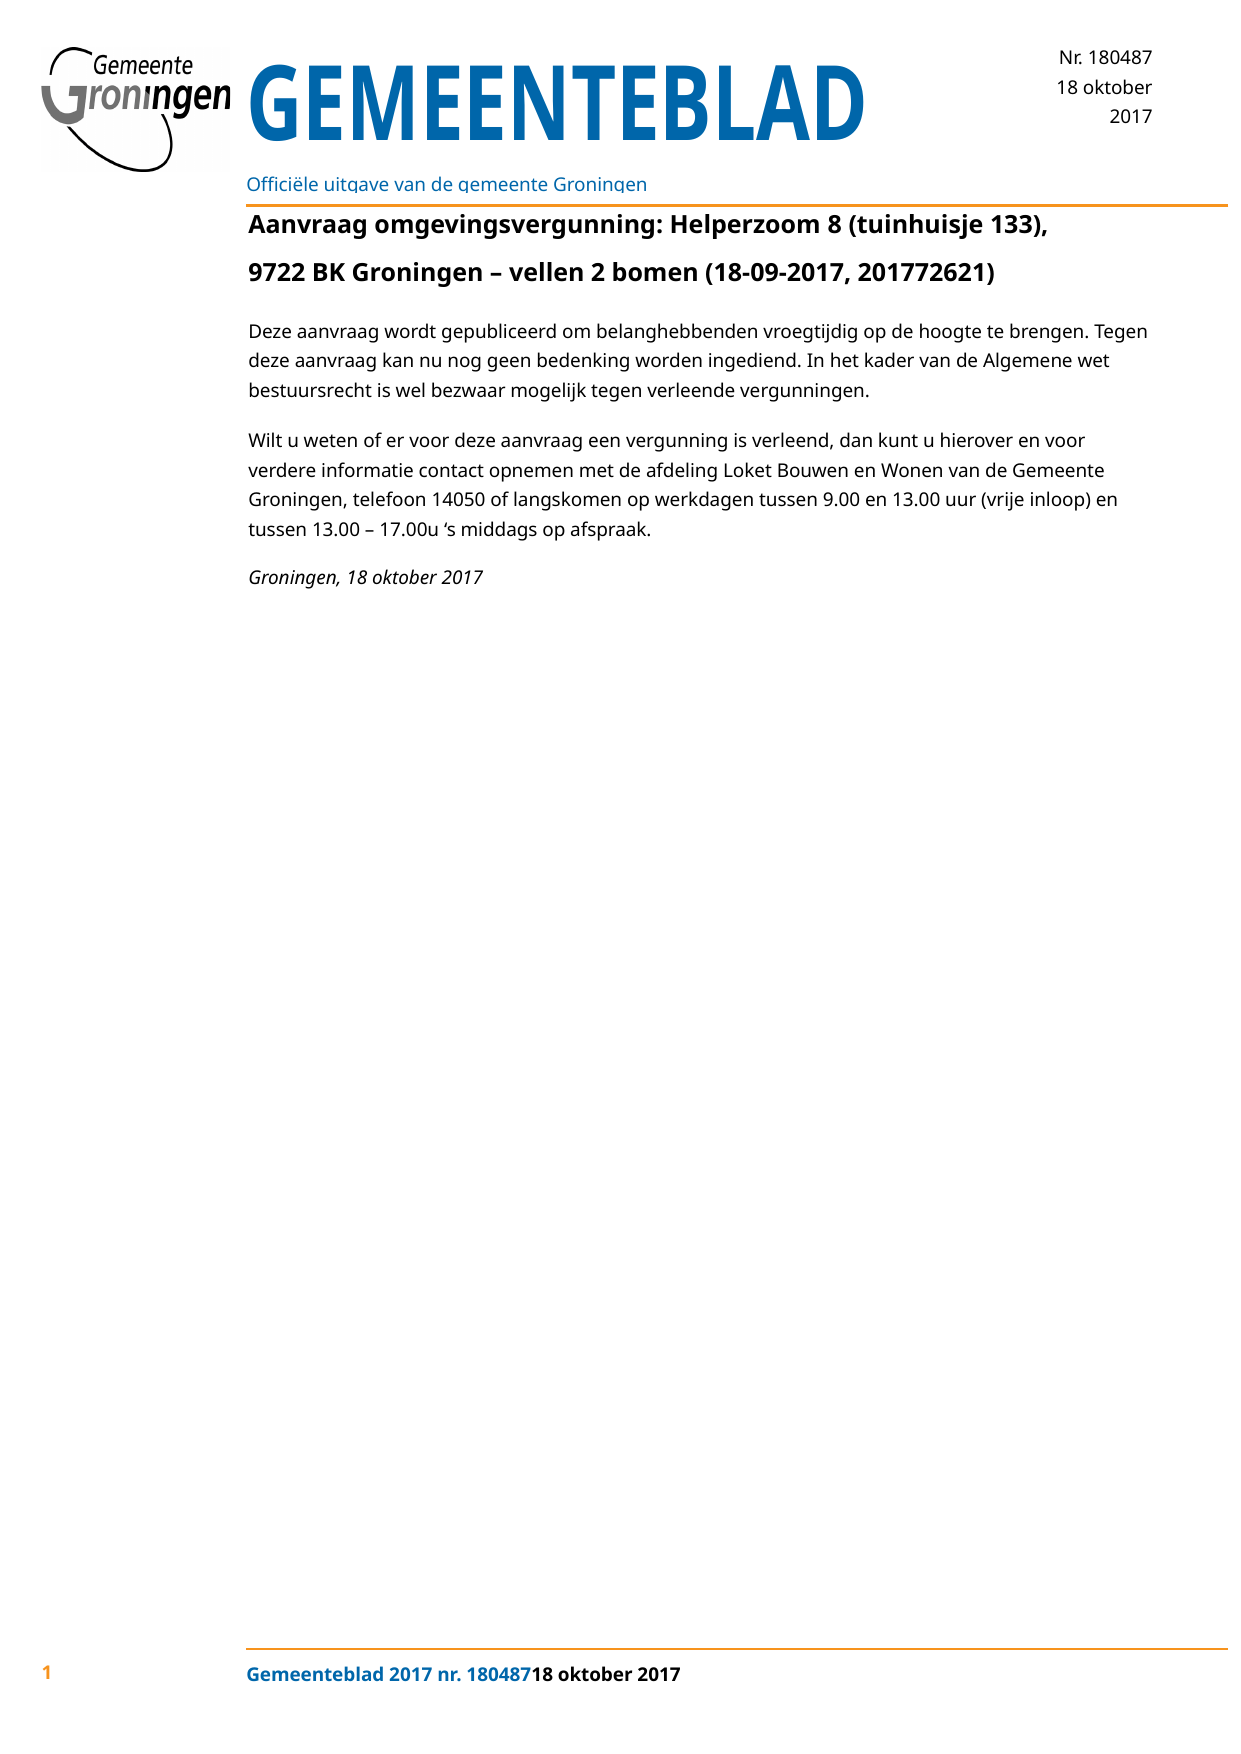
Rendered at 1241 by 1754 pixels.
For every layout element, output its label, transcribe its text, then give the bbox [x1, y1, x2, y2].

text Groningen, 18 oktober 2017 [248, 564, 1152, 590]
text Deze aanvraag wordt gepubliceerd om belanghebbenden vroegtijdig op de hoogte te brengen. Tegen deze aanvraag kan nu nog geen bedenking worden ingediend. In het kader van de Algemene wet bestuursrecht is wel bezwaar mogelijk tegen verleende vergunningen. [248, 318, 1152, 403]
text Wilt u weten of er voor deze aanvraag een vergunning is verleend, dan kunt u hierover en voor verdere informatie contact opnemen met de afdeling Loket Bouwen en Wonen van de Gemeente Groningen, telefoon 14050 of langskomen op werkdagen tussen 9.00 en 13.00 uur (vrije inloop) en tussen 13.00 – 17.00u ‘s middags op afspraak. [248, 427, 1152, 542]
picture [41, 47, 231, 172]
text Aanvraag omgevingsvergunning: Helperzoom 8 (tuinhuisje 133), 9722 BK Groningen – vellen 2 bomen (18-09-2017, 201772621) [248, 207, 1152, 288]
